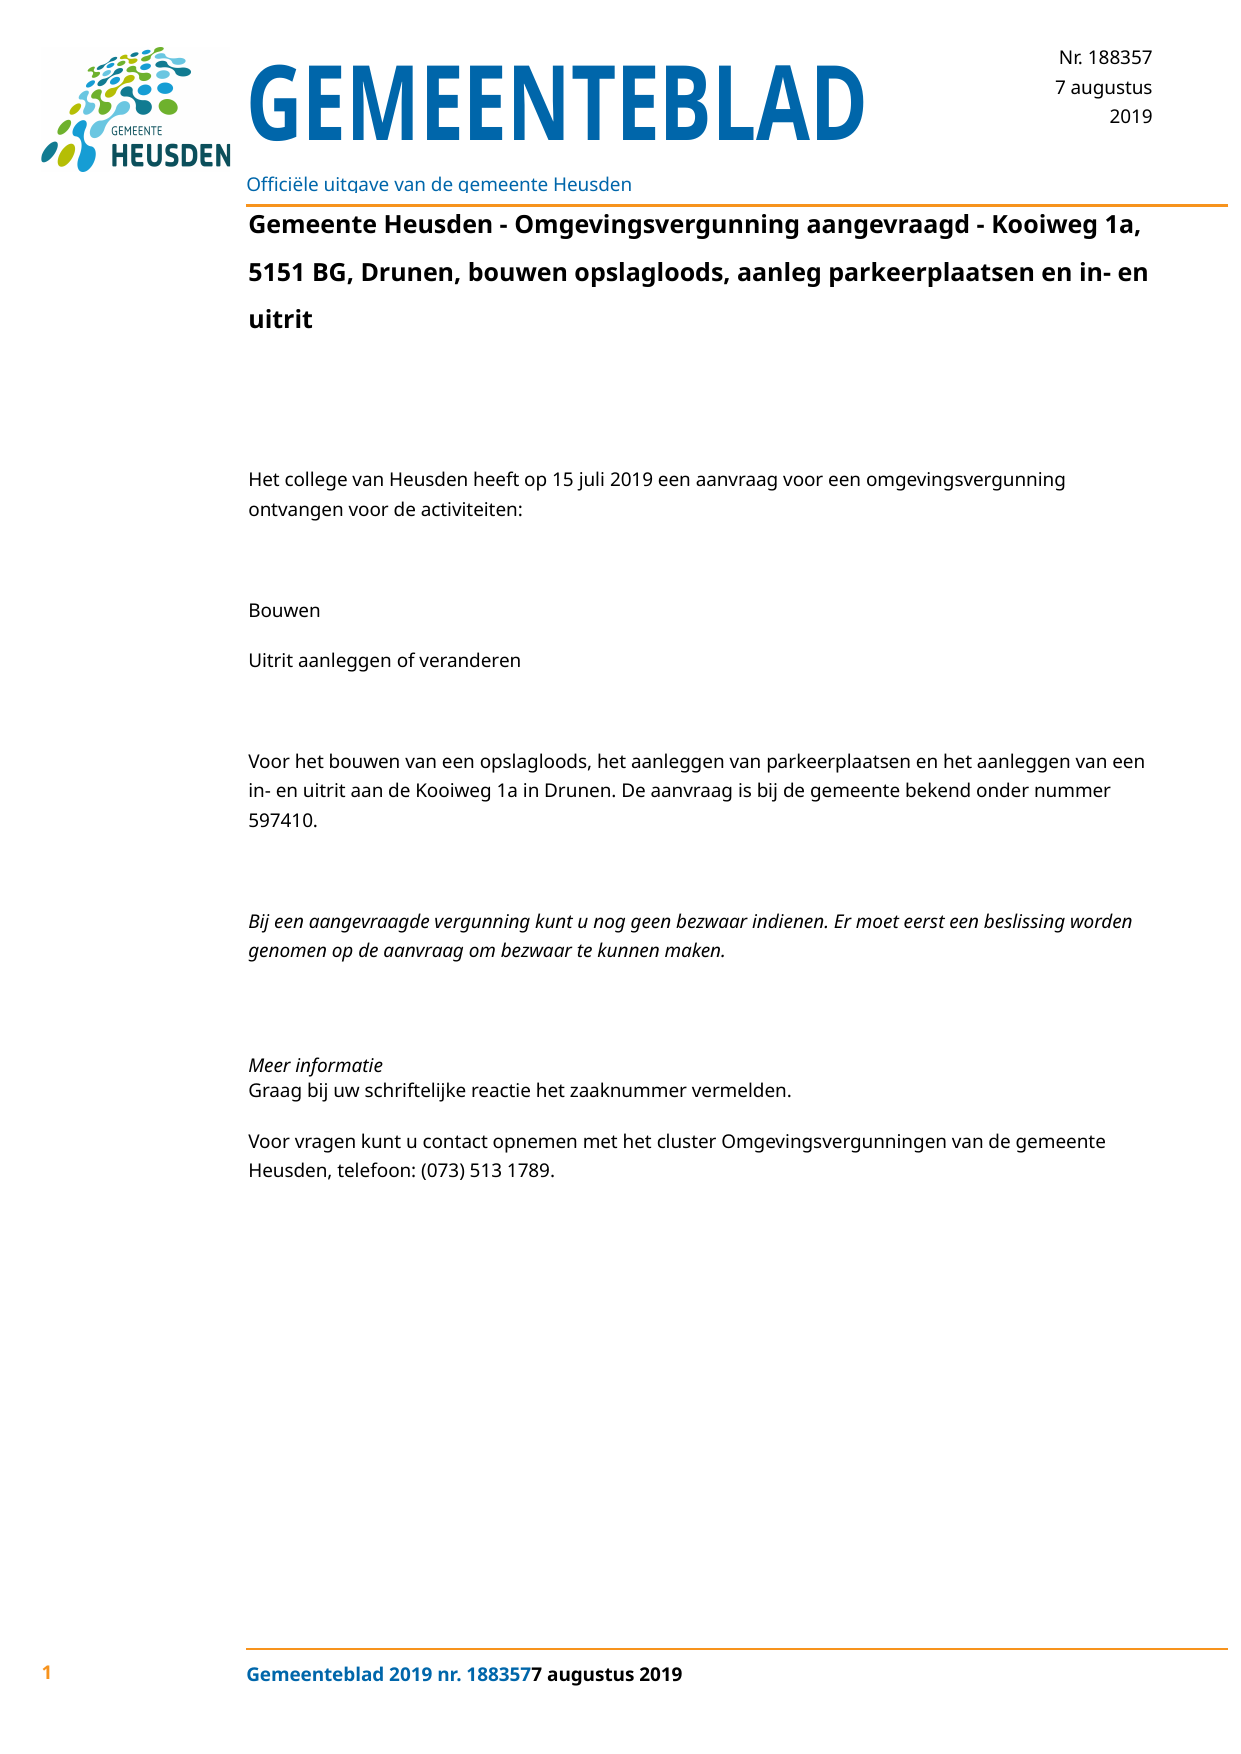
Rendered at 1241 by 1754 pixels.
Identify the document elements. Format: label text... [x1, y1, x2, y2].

picture [41, 47, 231, 172]
text Voor vragen kunt u contact opnemen met het cluster Omgevingsvergunningen van de gemeente Heusden, telefoon: (073) 513 1789. [248, 1128, 1152, 1183]
text Het college van Heusden heeft op 15 juli 2019 een aanvraag voor een omgevingsvergunning ontvangen voor de activiteiten: [248, 466, 1152, 522]
text Gemeente Heusden - Omgevingsvergunning aangevraagd - Kooiweg 1a, 5151 BG, Drunen, bouwen opslagloods, aanleg parkeerplaatsen en in- en uitrit [248, 207, 1152, 336]
text Uitrit aanleggen of veranderen [248, 647, 1152, 673]
text Bij een aangevraagde vergunning kunt u nog geen bezwaar indienen. Er moet eerst een beslissing worden genomen op de aanvraag om bezwaar te kunnen maken. [248, 908, 1152, 963]
text Voor het bouwen van een opslagloods, het aanleggen van parkeerplaatsen en het aanleggen van een in- en uitrit aan de Kooiweg 1a in Drunen. De aanvraag is bij de gemeente bekend onder nummer 597410. [248, 748, 1152, 833]
text Graag bij uw schriftelijke reactie het zaaknummer vermelden. [248, 1078, 1152, 1103]
text Bouwen [248, 597, 1152, 622]
text Meer informatie [248, 1052, 1152, 1078]
